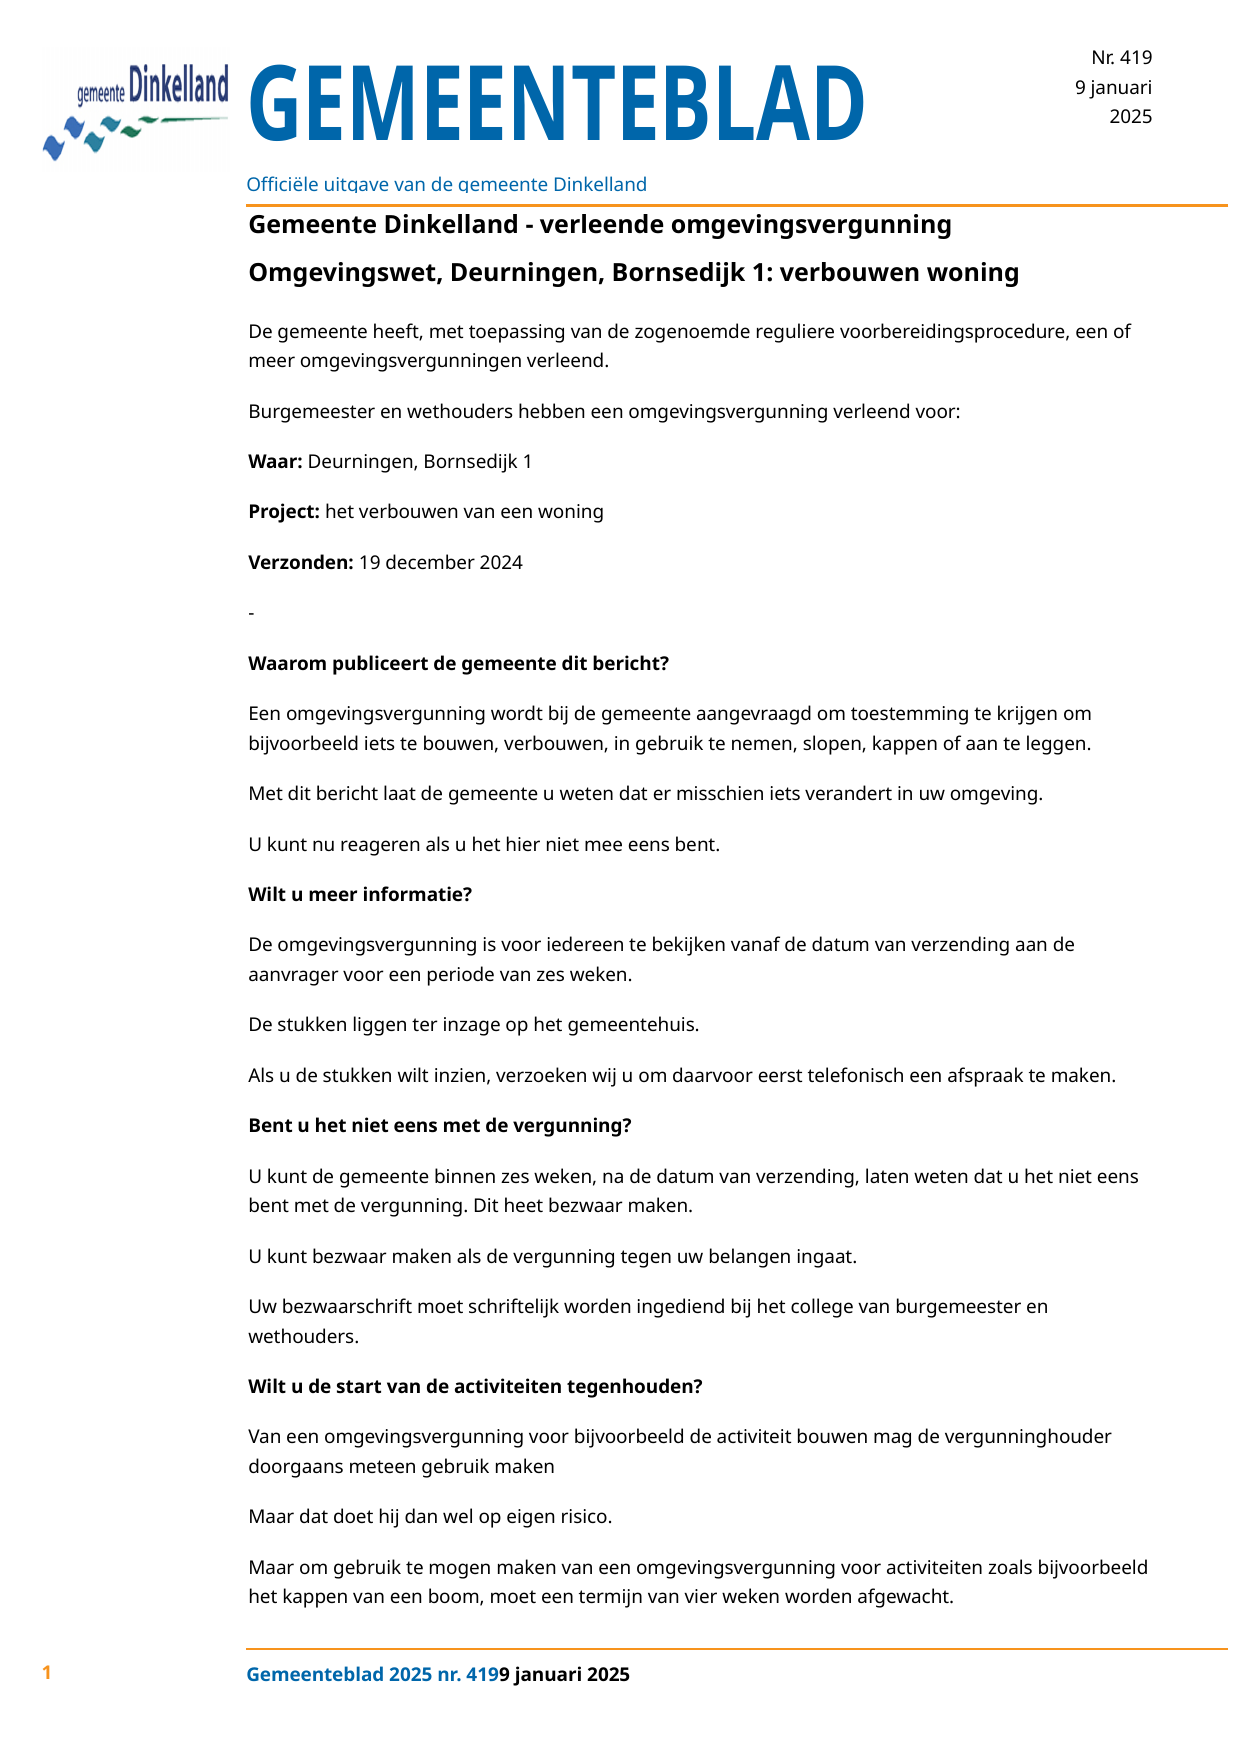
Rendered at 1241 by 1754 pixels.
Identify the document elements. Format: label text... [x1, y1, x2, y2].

text Een omgevingsvergunning wordt bij de gemeente aangevraagd om toestemming te krijgen om bijvoorbeeld iets te bouwen, verbouwen, in gebruik te nemen, slopen, kappen of aan te leggen. [248, 700, 1152, 756]
text De omgevingsvergunning is voor iedereen te bekijken vanaf de datum van verzending aan de aanvrager voor een periode van zes weken. [248, 932, 1152, 987]
text U kunt nu reageren als u het hier niet mee eens bent. [248, 831, 1152, 857]
text Project: het verbouwen van een woning [248, 499, 1152, 524]
text De gemeente heeft, met toepassing van de zogenoemde reguliere voorbereidingsprocedure, een of meer omgevingsvergunningen verleend. [248, 318, 1152, 373]
text U kunt bezwaar maken als de vergunning tegen uw belangen ingaat. [248, 1243, 1152, 1269]
text Verzonden: 19 december 2024 [248, 549, 1152, 575]
text Burgemeester en wethouders hebben een omgevingsvergunning verleend voor: [248, 398, 1152, 424]
text Maar om gebruik te mogen maken van een omgevingsvergunning voor activiteiten zoals bijvoorbeeld het kappen van een boom, moet een termijn van vier weken worden afgewacht. [248, 1554, 1152, 1609]
text Van een omgevingsvergunning voor bijvoorbeeld de activiteit bouwen mag de vergunninghouder doorgaans meteen gebruik maken [248, 1424, 1152, 1479]
text Bent u het niet eens met de vergunning? [248, 1112, 1152, 1138]
text Met dit bericht laat de gemeente u weten dat er misschien iets verandert in uw omgeving. [248, 780, 1152, 806]
text Maar dat doet hij dan wel op eigen risico. [248, 1504, 1152, 1529]
text Gemeente Dinkelland - verleende omgevingsvergunning Omgevingswet, Deurningen, Bornsedijk 1: verbouwen woning [248, 207, 1152, 288]
text Waarom publiceert de gemeente dit bericht? [248, 650, 1152, 676]
text De stukken liggen ter inzage op het gemeentehuis. [248, 1012, 1152, 1037]
picture [41, 47, 231, 172]
text - [248, 599, 1152, 625]
text Wilt u meer informatie? [248, 881, 1152, 907]
text Waar: Deurningen, Bornsedijk 1 [248, 448, 1152, 474]
text Uw bezwaarschrift moet schriftelijk worden ingediend bij het college van burgemeester en wethouders. [248, 1293, 1152, 1349]
text Wilt u de start van de activiteiten tegenhouden? [248, 1373, 1152, 1399]
text U kunt de gemeente binnen zes weken, na de datum van verzending, laten weten dat u het niet eens bent met de vergunning. Dit heet bezwaar maken. [248, 1163, 1152, 1218]
text Als u de stukken wilt inzien, verzoeken wij u om daarvoor eerst telefonisch een afspraak te maken. [248, 1062, 1152, 1088]
